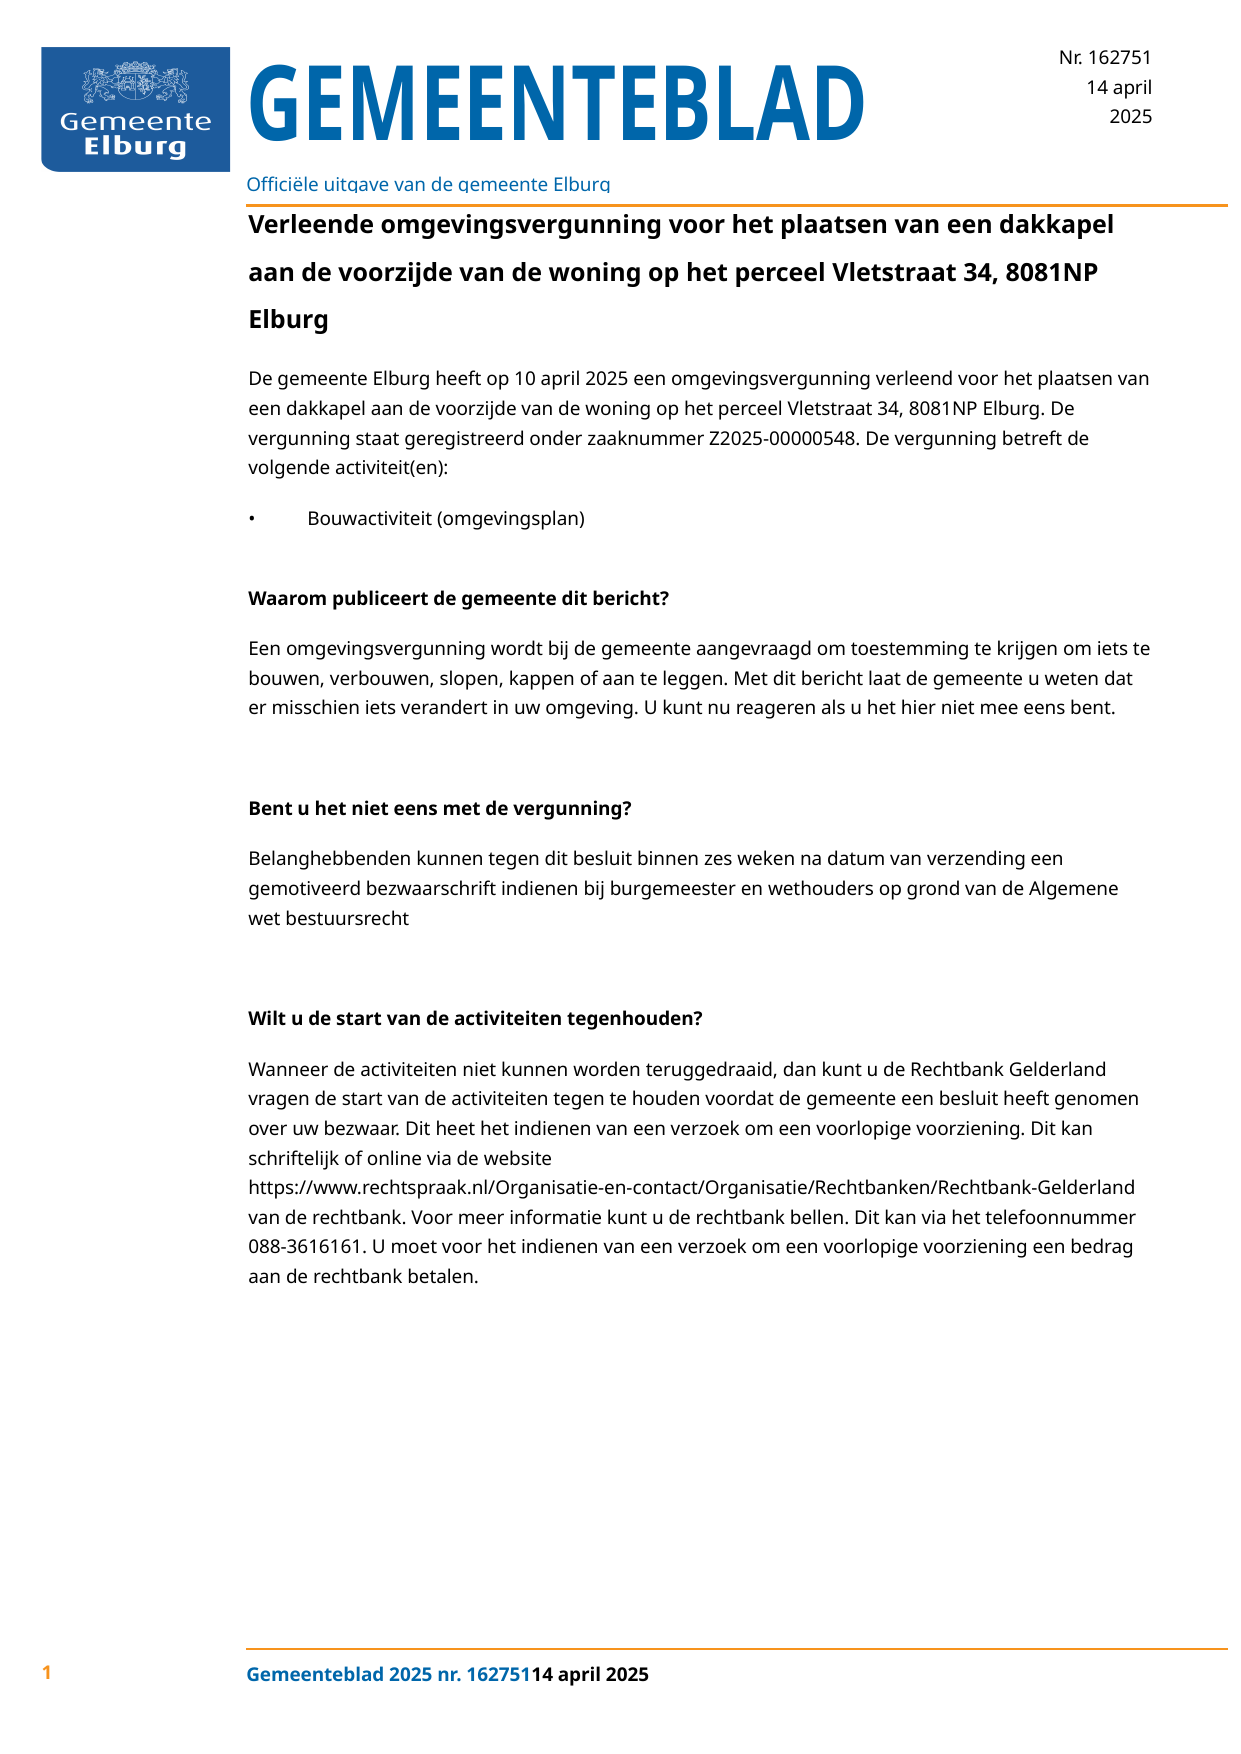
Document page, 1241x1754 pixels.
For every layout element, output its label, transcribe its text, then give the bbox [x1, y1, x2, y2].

list Bouwactiviteit (omgevingsplan) [248, 505, 1152, 530]
text Verleende omgevingsvergunning voor het plaatsen van een dakkapel aan de voorzijde van de woning op het perceel Vletstraat 34, 8081NP Elburg [248, 207, 1152, 336]
text Een omgevingsvergunning wordt bij de gemeente aangevraagd om toestemming te krijgen om iets te bouwen, verbouwen, slopen, kappen of aan te leggen. Met dit bericht laat de gemeente u weten dat er misschien iets verandert in uw omgeving. U kunt nu reageren als u het hier niet mee eens bent. [248, 635, 1152, 720]
text Wanneer de activiteiten niet kunnen worden teruggedraaid, dan kunt u de Rechtbank Gelderland vragen de start van de activiteiten tegen te houden voordat de gemeente een besluit heeft genomen over uw bezwaar. Dit heet het indienen van een verzoek om een voorlopige voorziening. Dit kan schriftelijk of online via de website https://www.rechtspraak.nl/Organisatie-en-contact/Organisatie/Rechtbanken/Rechtbank-Gelderland van de rechtbank. Voor meer informatie kunt u de rechtbank bellen. Dit kan via het telefoonnummer 088-3616161. U moet voor het indienen van een verzoek om een voorlopige voorziening een bedrag aan de rechtbank betalen. [248, 1056, 1152, 1289]
text Bent u het niet eens met de vergunning? [248, 795, 1152, 821]
picture [41, 47, 231, 172]
text Wilt u de start van de activiteiten tegenhouden? [248, 1006, 1152, 1031]
text Belanghebbenden kunnen tegen dit besluit binnen zes weken na datum van verzending een gemotiveerd bezwaarschrift indienen bij burgemeester en wethouders op grond van de Algemene wet bestuursrecht [248, 846, 1152, 930]
text Waarom publiceert de gemeente dit bericht? [248, 585, 1152, 610]
text De gemeente Elburg heeft op 10 april 2025 een omgevingsvergunning verleend voor het plaatsen van een dakkapel aan de voorzijde van de woning op het perceel Vletstraat 34, 8081NP Elburg. De vergunning staat geregistreerd onder zaaknummer Z2025-00000548. De vergunning betreft de volgende activiteit(en): [248, 366, 1152, 480]
